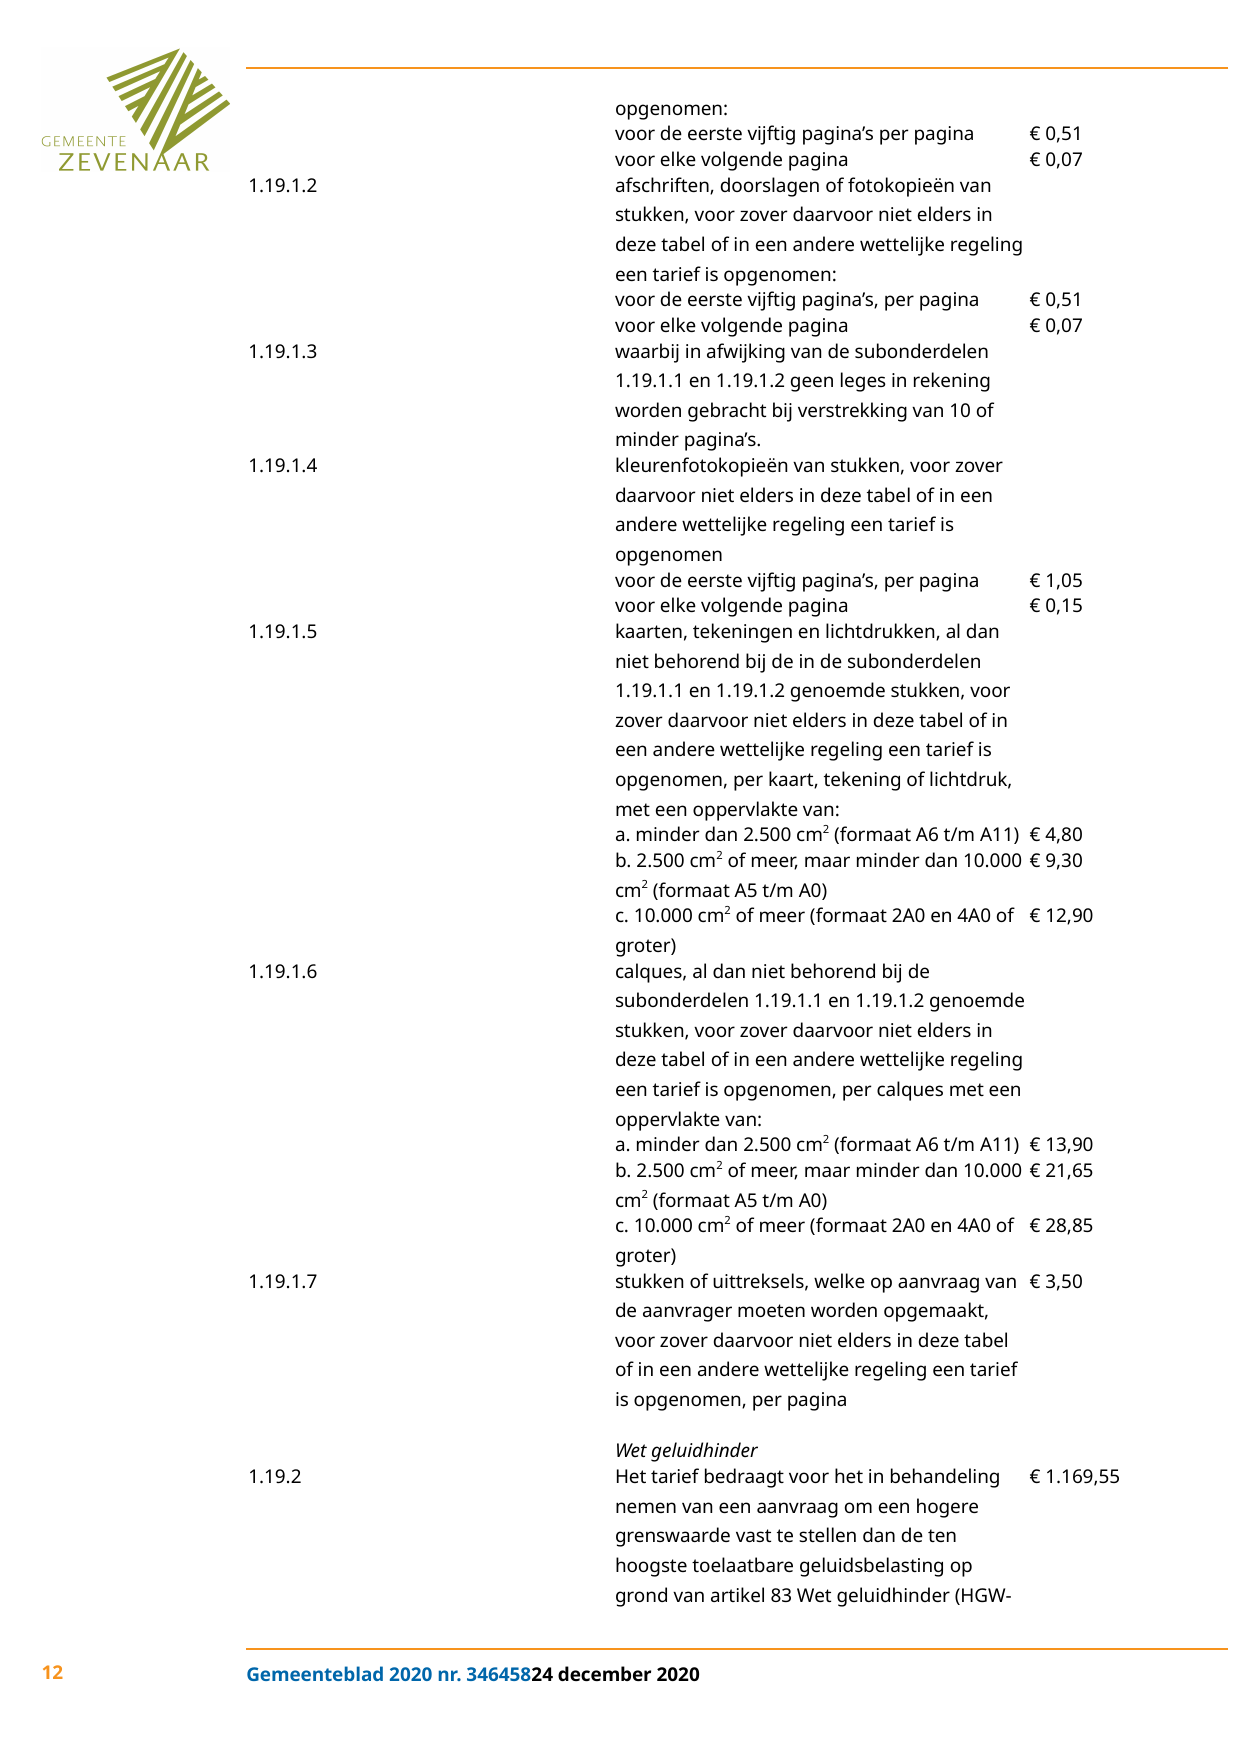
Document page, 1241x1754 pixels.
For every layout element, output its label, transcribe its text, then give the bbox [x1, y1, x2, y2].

table_cell 1.19.1.4 [248, 453, 615, 567]
table_cell [248, 567, 615, 593]
table_cell [248, 1213, 615, 1268]
table_cell € 21,65 [1029, 1157, 1152, 1213]
table_cell c. 10.000 cm2 of meer (formaat 2A0 en 4A0 of groter) [615, 903, 1029, 958]
table_cell 1.19.1.6 [248, 958, 615, 1132]
table_cell € 0,07 [1029, 146, 1152, 172]
table_cell [248, 286, 615, 312]
table_cell waarbij in afwijking van de subonderdelen 1.19.1.1 en 1.19.1.2 geen leges in rekening worden gebracht bij verstrekking van 10 of minder pagina’s. [615, 338, 1029, 452]
table_cell [248, 903, 615, 958]
table_cell calques, al dan niet behorend bij de subonderdelen 1.19.1.1 en 1.19.1.2 genoemde stukken, voor zover daarvoor niet elders in deze tabel of in een andere wettelijke regeling een tarief is opgenomen, per calques met een oppervlakte van: [615, 958, 1029, 1132]
table_cell voor de eerste vijftig pagina’s per pagina [615, 121, 1029, 146]
table_cell € 13,90 [1029, 1132, 1152, 1157]
table_cell [248, 1157, 615, 1213]
table_cell [248, 146, 615, 172]
table_cell [248, 822, 615, 847]
table_cell Het tarief bedraagt voor het in behandeling nemen van een aanvraag om een hogere grenswaarde vast te stellen dan de ten hoogste toelaatbare geluidsbelasting op grond van artikel 83 Wet geluidhinder (HGW- [615, 1464, 1029, 1607]
table_cell 1.19.1.3 [248, 338, 615, 452]
table_cell stukken of uittreksels, welke op aanvraag van de aanvrager moeten worden opgemaakt, voor zover daarvoor niet elders in deze tabel of in een andere wettelijke regeling een tarief is opgenomen, per pagina [615, 1268, 1029, 1412]
table_cell [1029, 618, 1152, 822]
table_cell [248, 95, 615, 121]
table_cell [248, 312, 615, 338]
table_cell 1.19.1.5 [248, 618, 615, 822]
table_cell afschriften, doorslagen of fotokopieën van stukken, voor zover daarvoor niet elders in deze tabel of in een andere wettelijke regeling een tarief is opgenomen: [615, 172, 1029, 286]
picture [41, 47, 231, 172]
table_cell 1.19.1.7 [248, 1268, 615, 1412]
table_cell € 0,51 [1029, 121, 1152, 146]
table_cell € 0,15 [1029, 593, 1152, 618]
table_cell [1029, 1438, 1152, 1463]
table_cell [248, 1412, 615, 1438]
table_cell [1029, 1412, 1152, 1438]
table_cell b. 2.500 cm2 of meer, maar minder dan 10.000 cm2 (formaat A5 t/m A0) [615, 1157, 1029, 1213]
table_cell a. minder dan 2.500 cm2 (formaat A6 t/m A11) [615, 822, 1029, 847]
table_cell [1029, 338, 1152, 452]
table_cell € 4,80 [1029, 822, 1152, 847]
table_cell [1029, 95, 1152, 121]
table_cell [615, 1412, 1029, 1438]
table_cell [248, 1438, 615, 1463]
table_cell 1.19.2 [248, 1464, 615, 1607]
table_cell b. 2.500 cm2 of meer, maar minder dan 10.000 cm2 (formaat A5 t/m A0) [615, 847, 1029, 903]
table_cell [1029, 958, 1152, 1132]
table_cell [248, 847, 615, 903]
table_cell [1029, 172, 1152, 286]
table_cell c. 10.000 cm2 of meer (formaat 2A0 en 4A0 of groter) [615, 1213, 1029, 1268]
table_cell voor elke volgende pagina [615, 593, 1029, 618]
table_cell 1.19.1.2 [248, 172, 615, 286]
table_cell € 12,90 [1029, 903, 1152, 958]
table_cell € 0,07 [1029, 312, 1152, 338]
table_cell [248, 121, 615, 146]
table_cell € 1,05 [1029, 567, 1152, 593]
table_cell voor elke volgende pagina [615, 146, 1029, 172]
table_cell kleurenfotokopieën van stukken, voor zover daarvoor niet elders in deze tabel of in een andere wettelijke regeling een tarief is opgenomen [615, 453, 1029, 567]
table_cell kaarten, tekeningen en lichtdrukken, al dan niet behorend bij de in de subonderdelen 1.19.1.1 en 1.19.1.2 genoemde stukken, voor zover daarvoor niet elders in deze tabel of in een andere wettelijke regeling een tarief is opgenomen, per kaart, tekening of lichtdruk, met een oppervlakte van: [615, 618, 1029, 822]
table_cell € 1.169,55 [1029, 1464, 1152, 1607]
table_cell Wet geluidhinder [615, 1438, 1029, 1463]
table_cell € 0,51 [1029, 286, 1152, 312]
table_cell € 9,30 [1029, 847, 1152, 903]
table_cell [248, 593, 615, 618]
table_cell voor elke volgende pagina [615, 312, 1029, 338]
table_cell opgenomen: [615, 95, 1029, 121]
table_cell voor de eerste vijftig pagina’s, per pagina [615, 567, 1029, 593]
table_cell voor de eerste vijftig pagina’s, per pagina [615, 286, 1029, 312]
table_cell [1029, 453, 1152, 567]
table_cell € 28,85 [1029, 1213, 1152, 1268]
table_cell [248, 1132, 615, 1157]
table_cell a. minder dan 2.500 cm2 (formaat A6 t/m A11) [615, 1132, 1029, 1157]
table_cell € 3,50 [1029, 1268, 1152, 1412]
